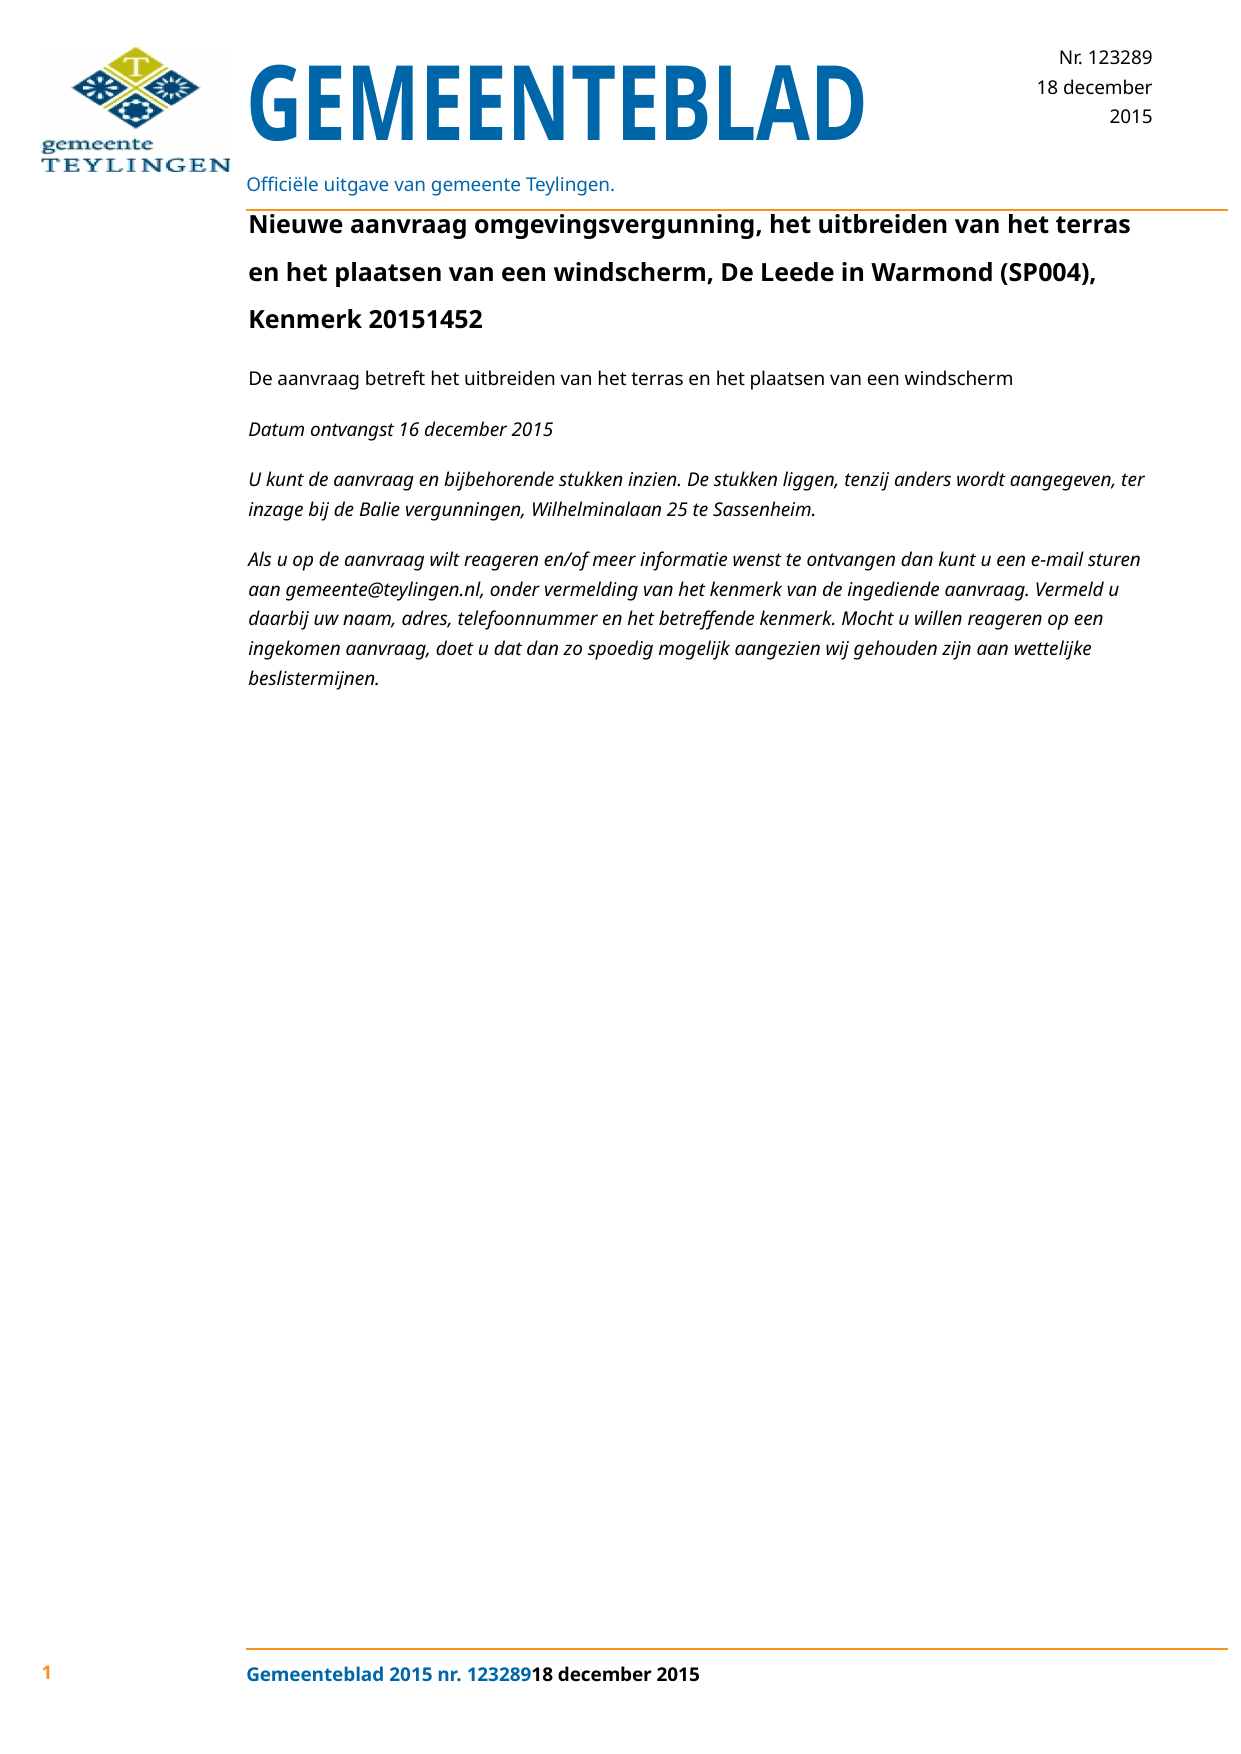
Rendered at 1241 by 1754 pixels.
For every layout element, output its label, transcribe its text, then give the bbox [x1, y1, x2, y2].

picture [41, 47, 231, 172]
text Datum ontvangst 16 december 2015 [248, 416, 1152, 442]
text Als u op de aanvraag wilt reageren en/of meer informatie wenst te ontvangen dan kunt u een e-mail sturen aan gemeente@teylingen.nl, onder vermelding van het kenmerk van de ingediende aanvraag. Vermeld u daarbij uw naam, adres, telefoonnummer en het betreffende kenmerk. Mocht u willen reageren op een ingekomen aanvraag, doet u dat dan zo spoedig mogelijk aangezien wij gehouden zijn aan wettelijke beslistermijnen. [248, 546, 1152, 690]
text U kunt de aanvraag en bijbehorende stukken inzien. De stukken liggen, tenzij anders wordt aangegeven, ter inzage bij de Balie vergunningen, Wilhelminalaan 25 te Sassenheim. [248, 466, 1152, 522]
text De aanvraag betreft het uitbreiden van het terras en het plaatsen van een windscherm [248, 366, 1152, 391]
text Nieuwe aanvraag omgevingsvergunning, het uitbreiden van het terras en het plaatsen van een windscherm, De Leede in Warmond (SP004), Kenmerk 20151452 [248, 211, 1152, 336]
